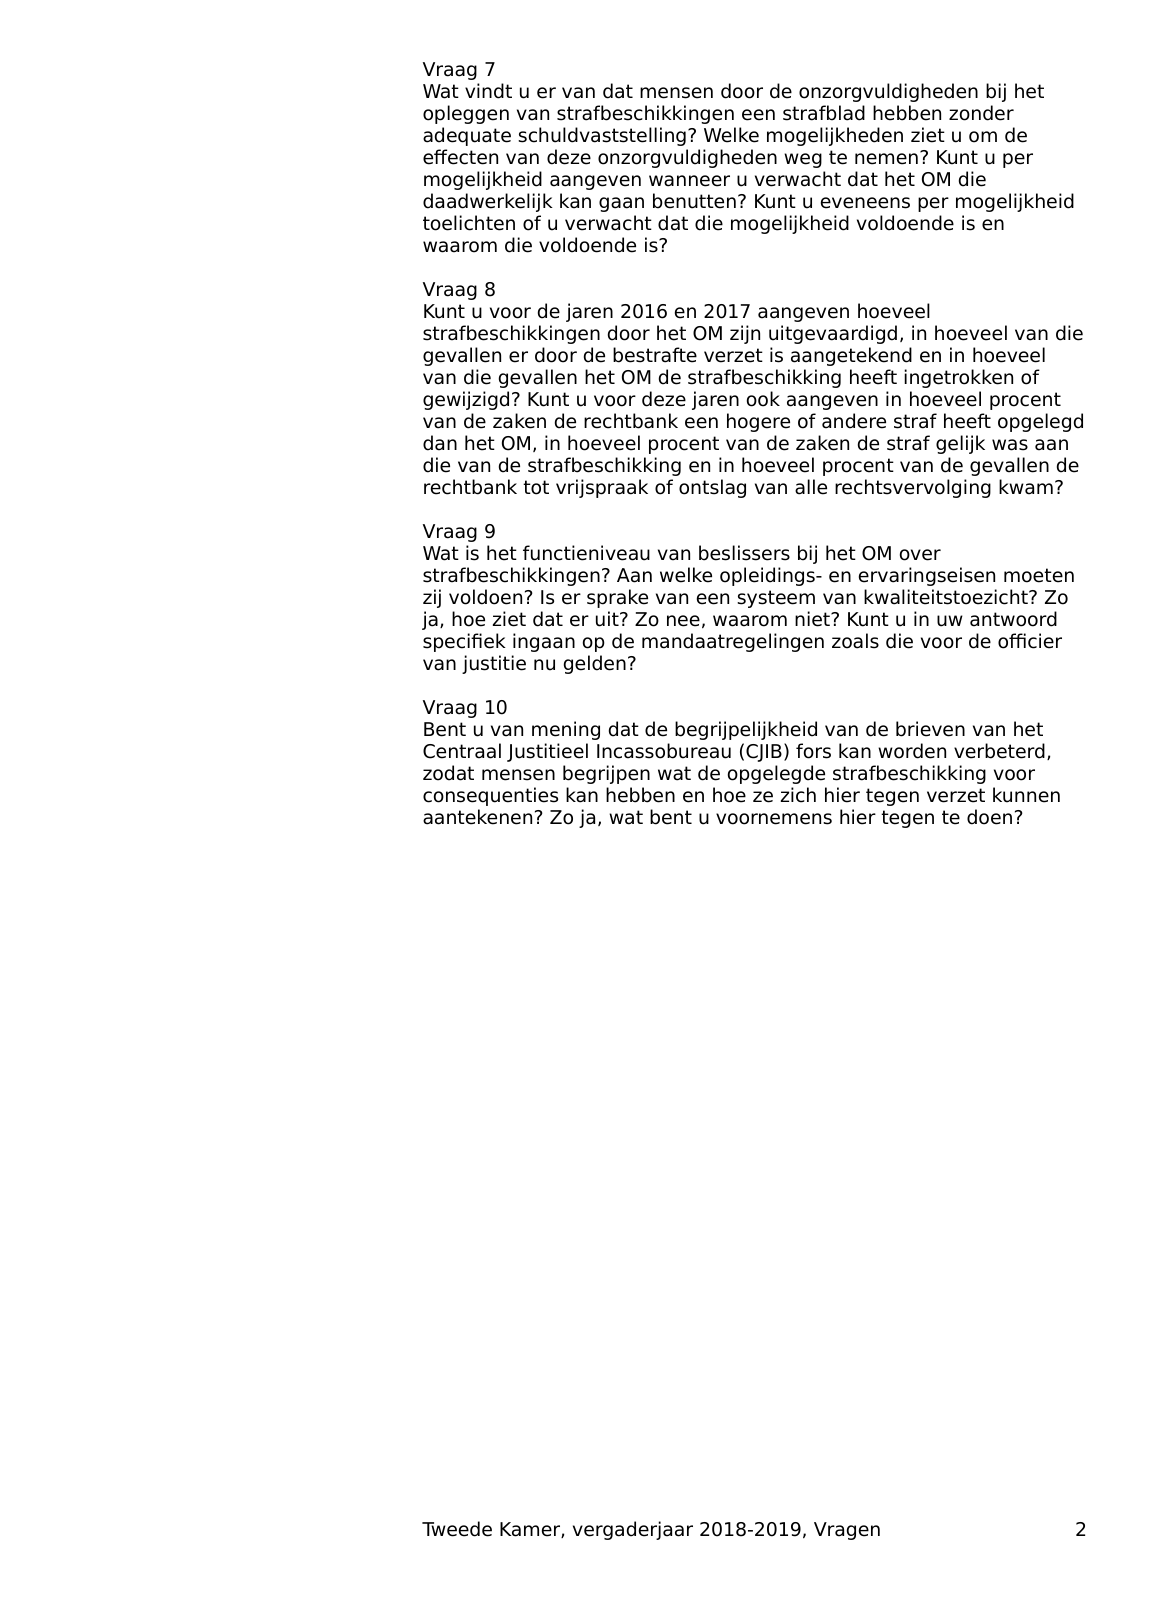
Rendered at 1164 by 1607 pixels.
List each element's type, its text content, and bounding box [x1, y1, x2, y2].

text Kunt u voor de jaren 2016 en 2017 aangeven hoeveel strafbeschikkingen door het OM zijn uitgevaardigd, in hoeveel van die gevallen er door de bestrafte verzet is aangetekend en in hoeveel van die gevallen het OM de strafbeschikking heeft ingetrokken of gewijzigd? Kunt u voor deze jaren ook aangeven in hoeveel procent van de zaken de rechtbank een hogere of andere straf heeft opgelegd dan het OM, in hoeveel procent van de zaken de straf gelijk was aan die van de strafbeschikking en in hoeveel procent van de gevallen de rechtbank tot vrijspraak of ontslag van alle rechtsvervolging kwam? [422, 301, 1087, 499]
text Bent u van mening dat de begrijpelijkheid van de brieven van het Centraal Justitieel Incassobureau (CJIB) fors kan worden verbeterd, zodat mensen begrijpen wat de opgelegde strafbeschikking voor consequenties kan hebben en hoe ze zich hier tegen verzet kunnen aantekenen? Zo ja, wat bent u voornemens hier tegen te doen? [422, 719, 1087, 829]
text Vraag 8 [422, 279, 1087, 301]
text Wat vindt u er van dat mensen door de onzorgvuldigheden bij het opleggen van strafbeschikkingen een strafblad hebben zonder adequate schuldvaststelling? Welke mogelijkheden ziet u om de effecten van deze onzorgvuldigheden weg te nemen? Kunt u per mogelijkheid aangeven wanneer u verwacht dat het OM die daadwerkelijk kan gaan benutten? Kunt u eveneens per mogelijkheid toelichten of u verwacht dat die mogelijkheid voldoende is en waarom die voldoende is? [422, 81, 1087, 257]
text Vraag 10 [422, 697, 1087, 719]
text Vraag 9 [422, 521, 1087, 543]
text Wat is het functieniveau van beslissers bij het OM over strafbeschikkingen? Aan welke opleidings- en ervaringseisen moeten zij voldoen? Is er sprake van een systeem van kwaliteitstoezicht? Zo ja, hoe ziet dat er uit? Zo nee, waarom niet? Kunt u in uw antwoord specifiek ingaan op de mandaatregelingen zoals die voor de officier van justitie nu gelden? [422, 543, 1087, 675]
text Vraag 7 [422, 59, 1087, 81]
